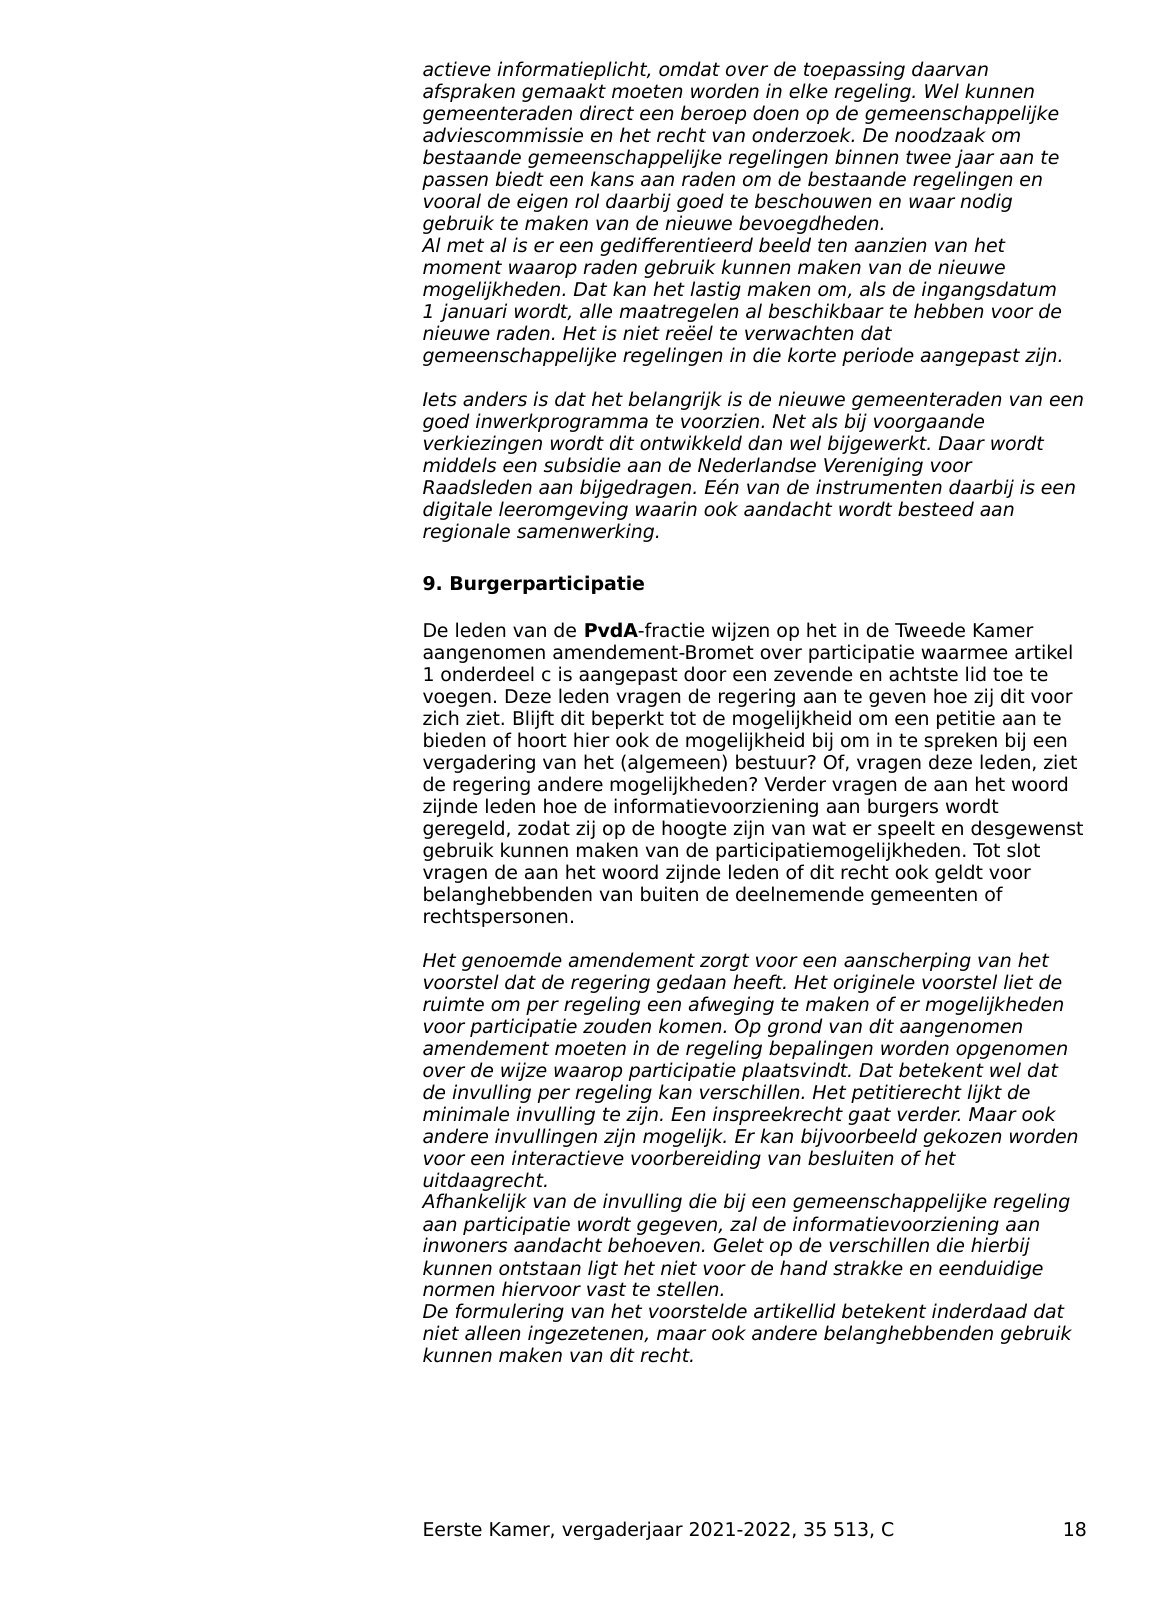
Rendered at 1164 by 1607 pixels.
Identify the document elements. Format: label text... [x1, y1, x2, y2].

text actieve informatieplicht, omdat over de toepassing daarvan afspraken gemaakt moeten worden in elke regeling. Wel kunnen gemeenteraden direct een beroep doen op de gemeenschappelijke adviescommissie en het recht van onderzoek. De noodzaak om bestaande gemeenschappelijke regelingen binnen twee jaar aan te passen biedt een kans aan raden om de bestaande regelingen en vooral de eigen rol daarbij goed te beschouwen en waar nodig gebruik te maken van de nieuwe bevoegdheden. [422, 59, 1087, 235]
text Het genoemde amendement zorgt voor een aanscherping van het voorstel dat de regering gedaan heeft. Het originele voorstel liet de ruimte om per regeling een afweging te maken of er mogelijkheden voor participatie zouden komen. Op grond van dit aangenomen amendement moeten in de regeling bepalingen worden opgenomen over de wijze waarop participatie plaatsvindt. Dat betekent wel dat de invulling per regeling kan verschillen. Het petitierecht lijkt de minimale invulling te zijn. Een inspreekrecht gaat verder. Maar ook andere invullingen zijn mogelijk. Er kan bijvoorbeeld gekozen worden voor een interactieve voorbereiding van besluiten of het uitdaagrecht. [422, 950, 1087, 1191]
text Al met al is er een gedifferentieerd beeld ten aanzien van het moment waarop raden gebruik kunnen maken van de nieuwe mogelijkheden. Dat kan het lastig maken om, als de ingangsdatum 1 januari wordt, alle maatregelen al beschikbaar te hebben voor de nieuwe raden. Het is niet reëel te verwachten dat gemeenschappelijke regelingen in die korte periode aangepast zijn. [422, 235, 1087, 367]
text Iets anders is dat het belangrijk is de nieuwe gemeenteraden van een goed inwerkprogramma te voorzien. Net als bij voorgaande verkiezingen wordt dit ontwikkeld dan wel bijgewerkt. Daar wordt middels een subsidie aan de Nederlandse Vereniging voor Raadsleden aan bijgedragen. Eén van de instrumenten daarbij is een digitale leeromgeving waarin ook aandacht wordt besteed aan regionale samenwerking. [422, 389, 1087, 543]
subtitle 9. Burgerparticipatie [422, 573, 1087, 595]
text De formulering van het voorstelde artikellid betekent inderdaad dat niet alleen ingezetenen, maar ook andere belanghebbenden gebruik kunnen maken van dit recht. [422, 1301, 1087, 1367]
text Afhankelijk van de invulling die bij een gemeenschappelijke regeling aan participatie wordt gegeven, zal de informatievoorziening aan inwoners aandacht behoeven. Gelet op de verschillen die hierbij kunnen ontstaan ligt het niet voor de hand strakke en eenduidige normen hiervoor vast te stellen. [422, 1191, 1087, 1301]
text De leden van de PvdA-fractie wijzen op het in de Tweede Kamer aangenomen amendement-Bromet over participatie waarmee artikel 1 onderdeel c is aangepast door een zevende en achtste lid toe te voegen. Deze leden vragen de regering aan te geven hoe zij dit voor zich ziet. Blijft dit beperkt tot de mogelijkheid om een petitie aan te bieden of hoort hier ook de mogelijkheid bij om in te spreken bij een vergadering van het (algemeen) bestuur? Of, vragen deze leden, ziet de regering andere mogelijkheden? Verder vragen de aan het woord zijnde leden hoe de informatievoorziening aan burgers wordt geregeld, zodat zij op de hoogte zijn van wat er speelt en desgewenst gebruik kunnen maken van de participatiemogelijkheden. Tot slot vragen de aan het woord zijnde leden of dit recht ook geldt voor belanghebbenden van buiten de deelnemende gemeenten of rechtspersonen. [422, 620, 1087, 927]
